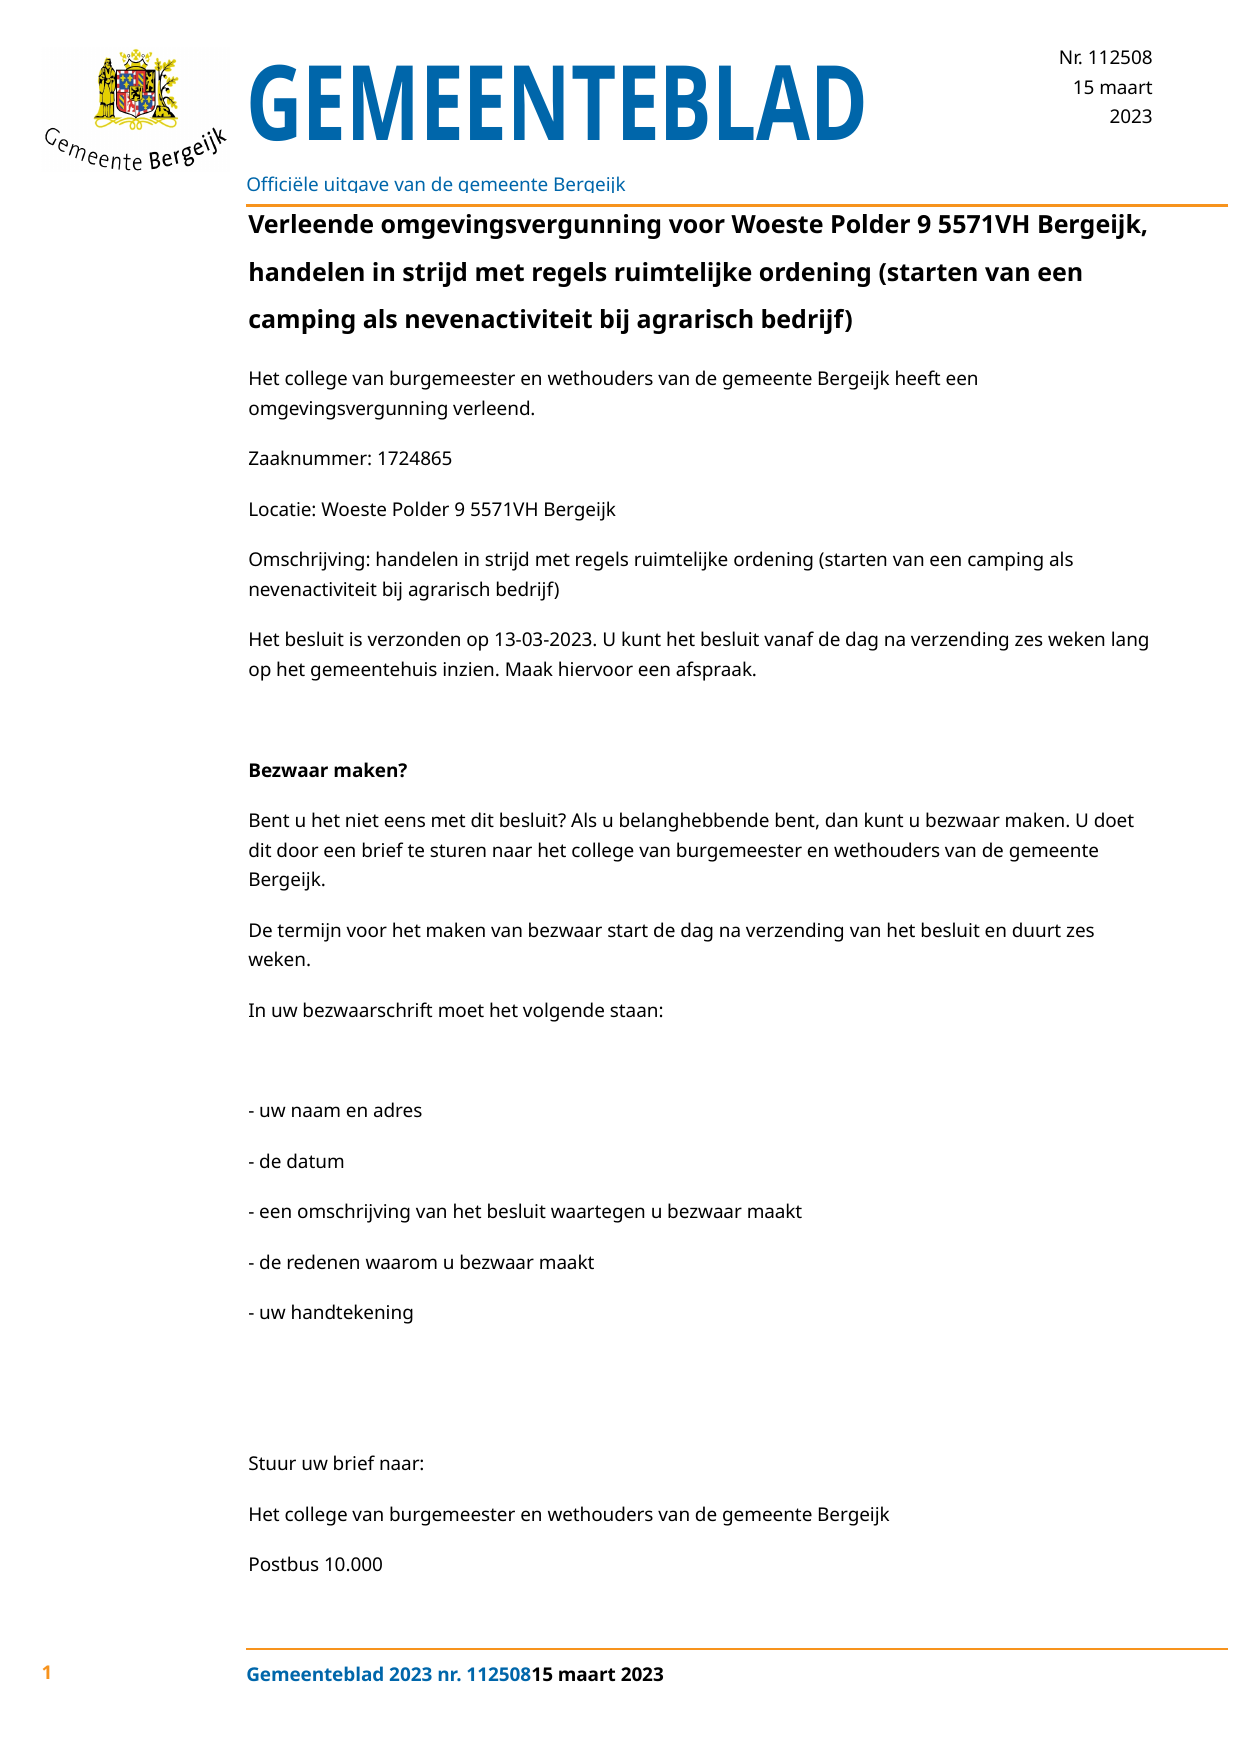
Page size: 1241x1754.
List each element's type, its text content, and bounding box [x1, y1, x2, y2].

text Stuur uw brief naar: [248, 1451, 1152, 1476]
text - uw naam en adres [248, 1098, 1152, 1123]
text Bent u het niet eens met dit besluit? Als u belanghebbende bent, dan kunt u bezwaar maken. U doet dit door een brief te sturen naar het college van burgemeester en wethouders van de gemeente Bergeijk. [248, 807, 1152, 892]
text De termijn voor het maken van bezwaar start de dag na verzending van het besluit en duurt zes weken. [248, 917, 1152, 972]
text - de redenen waarom u bezwaar maakt [248, 1249, 1152, 1274]
text Het besluit is verzonden op 13-03-2023. U kunt het besluit vanaf de dag na verzending zes weken lang op het gemeentehuis inzien. Maak hiervoor een afspraak. [248, 626, 1152, 682]
text Het college van burgemeester en wethouders van de gemeente Bergeijk heeft een omgevingsvergunning verleend. [248, 366, 1152, 421]
text - uw handtekening [248, 1299, 1152, 1325]
text Locatie: Woeste Polder 9 5571VH Bergeijk [248, 496, 1152, 522]
text - de datum [248, 1148, 1152, 1174]
text Omschrijving: handelen in strijd met regels ruimtelijke ordening (starten van een camping als nevenactiviteit bij agrarisch bedrijf) [248, 546, 1152, 602]
picture [41, 47, 231, 172]
text Het college van burgemeester en wethouders van de gemeente Bergeijk [248, 1501, 1152, 1527]
text In uw bezwaarschrift moet het volgende staan: [248, 997, 1152, 1022]
text Verleende omgevingsvergunning voor Woeste Polder 9 5571VH Bergeijk, handelen in strijd met regels ruimtelijke ordening (starten van een camping als nevenactiviteit bij agrarisch bedrijf) [248, 207, 1152, 336]
text Postbus 10.000 [248, 1551, 1152, 1577]
text Zaaknummer: 1724865 [248, 446, 1152, 471]
text - een omschrijving van het besluit waartegen u bezwaar maakt [248, 1198, 1152, 1224]
text Bezwaar maken? [248, 757, 1152, 782]
